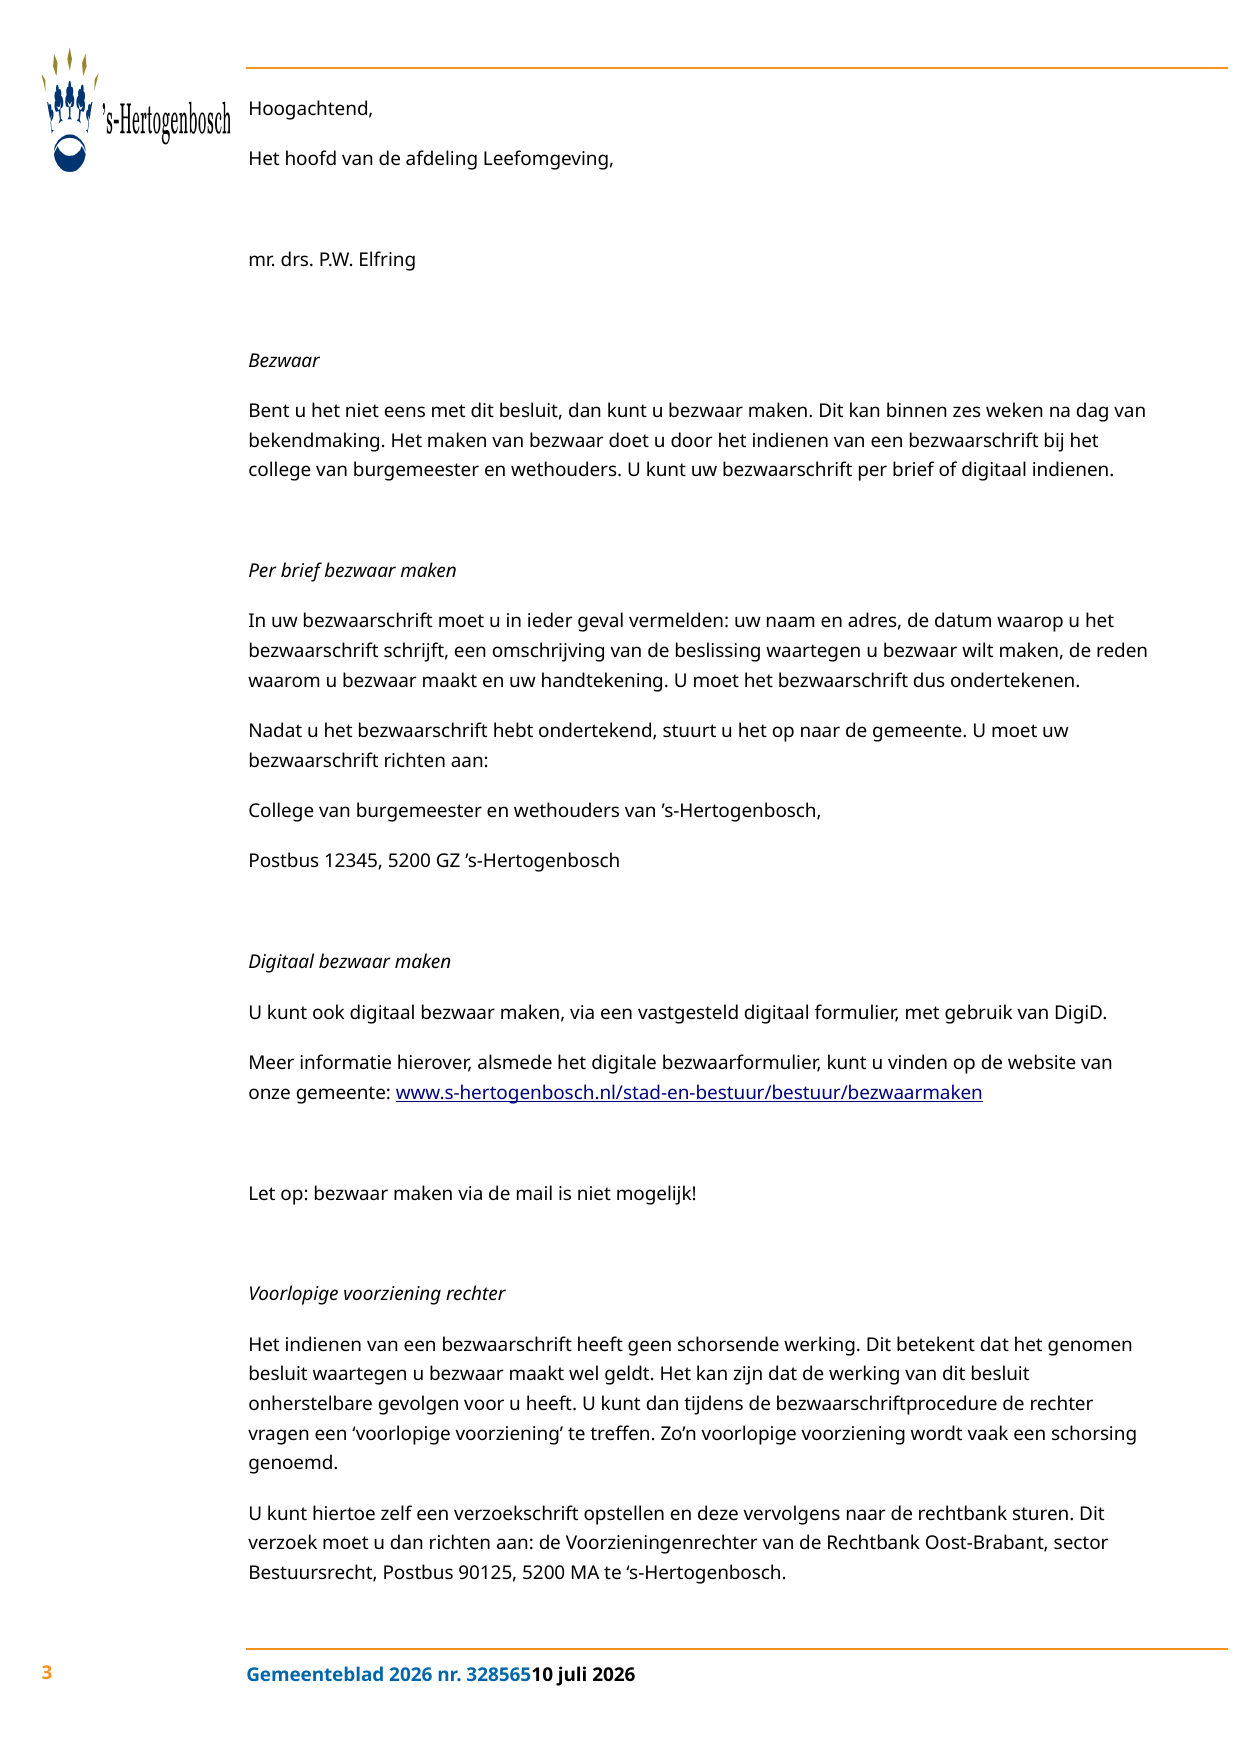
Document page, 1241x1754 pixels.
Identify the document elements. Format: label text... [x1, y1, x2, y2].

text mr. drs. P.W. Elfring [248, 246, 1152, 272]
text Het hoofd van de afdeling Leefomgeving, [248, 145, 1152, 171]
text Het indienen van een bezwaarschrift heeft geen schorsende werking. Dit betekent dat het genomen besluit waartegen u bezwaar maakt wel geldt. Het kan zijn dat de werking van dit besluit onherstelbare gevolgen voor u heeft. U kunt dan tijdens de bezwaarschriftprocedure de rechter vragen een ‘voorlopige voorziening’ te treffen. Zo’n voorlopige voorziening wordt vaak een schorsing genoemd. [248, 1331, 1152, 1475]
text Bezwaar [248, 347, 1152, 373]
picture [41, 47, 231, 172]
text Hoogachtend, [248, 95, 1152, 121]
text Per brief bezwaar maken [248, 557, 1152, 583]
text Bent u het niet eens met dit besluit, dan kunt u bezwaar maken. Dit kan binnen zes weken na dag van bekendmaking. Het maken van bezwaar doet u door het indienen van een bezwaarschrift bij het college van burgemeester en wethouders. U kunt uw bezwaarschrift per brief of digitaal indienen. [248, 397, 1152, 482]
text Meer informatie hierover, alsmede het digitale bezwaarformulier, kunt u vinden op de website van onze gemeente: www.s-hertogenbosch.nl/stad-en-bestuur/bestuur/bezwaarmaken [248, 1049, 1152, 1105]
text Voorlopige voorziening rechter [248, 1281, 1152, 1306]
text Postbus 12345, 5200 GZ ’s-Hertogenbosch [248, 848, 1152, 873]
text U kunt ook digitaal bezwaar maken, via een vastgesteld digitaal formulier, met gebruik van DigiD. [248, 999, 1152, 1025]
text Let op: bezwaar maken via de mail is niet mogelijk! [248, 1180, 1152, 1206]
text Nadat u het bezwaarschrift hebt ondertekend, stuurt u het op naar de gemeente. U moet uw bezwaarschrift richten aan: [248, 717, 1152, 773]
text In uw bezwaarschrift moet u in ieder geval vermelden: uw naam en adres, de datum waarop u het bezwaarschrift schrijft, een omschrijving van de beslissing waartegen u bezwaar wilt maken, de reden waarom u bezwaar maakt en uw handtekening. U moet het bezwaarschrift dus ondertekenen. [248, 608, 1152, 693]
text U kunt hiertoe zelf een verzoekschrift opstellen en deze vervolgens naar de rechtbank sturen. Dit verzoek moet u dan richten aan: de Voorzieningenrechter van de Rechtbank Oost-Brabant, sector Bestuursrecht, Postbus 90125, 5200 MA te ‘s-Hertogenbosch. [248, 1500, 1152, 1585]
text College van burgemeester en wethouders van ’s-Hertogenbosch, [248, 797, 1152, 823]
text Digitaal bezwaar maken [248, 948, 1152, 974]
